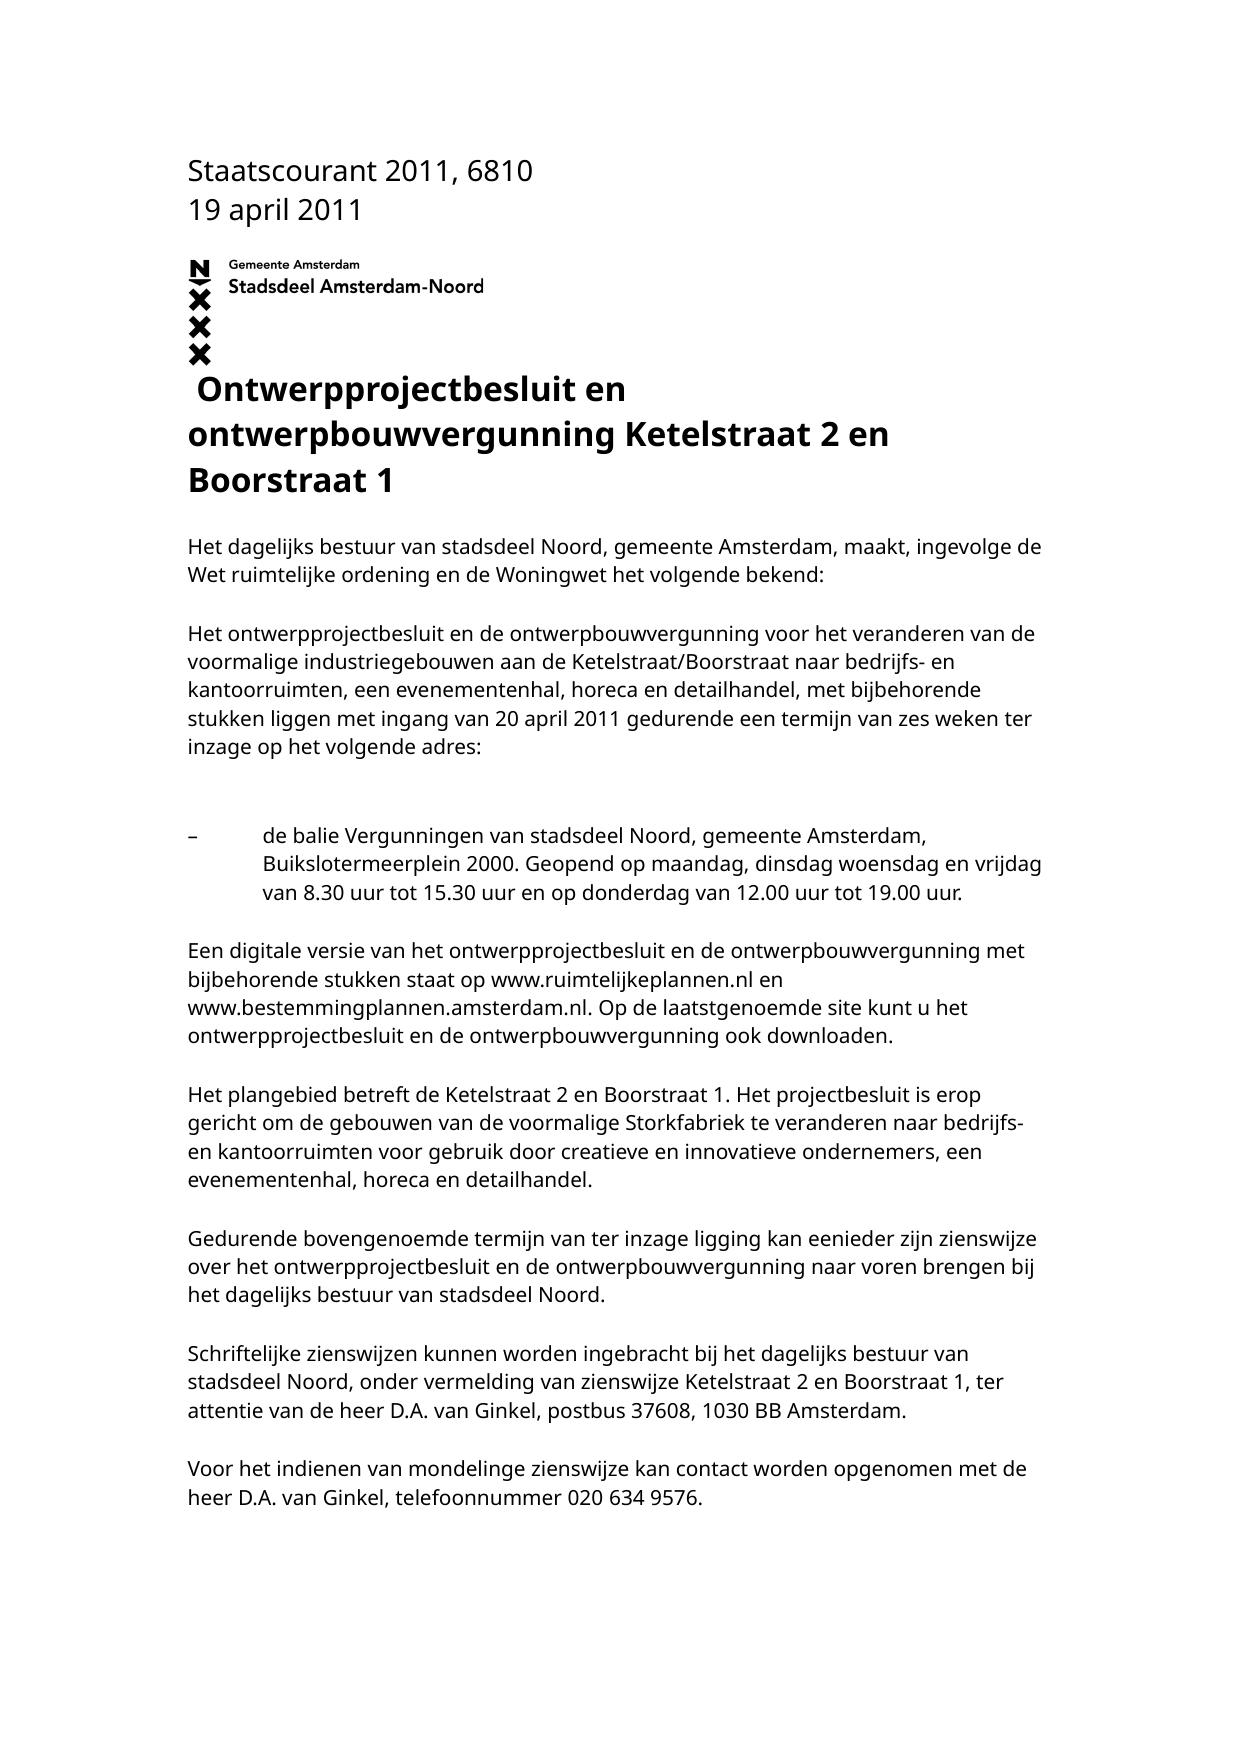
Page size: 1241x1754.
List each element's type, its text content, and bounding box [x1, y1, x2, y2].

text Gedurende bovengenoemde termijn van ter inzage ligging kan eenieder zijn zienswijze over het ontwerpprojectbesluit en de ontwerpbouwvergunning naar voren brengen bij het dagelijks bestuur van stadsdeel Noord. [187, 1224, 1053, 1309]
text Voor het indienen van mondelinge zienswijze kan contact worden opgenomen met de heer D.A. van Ginkel, telefoonnummer 020 634 9576. [187, 1454, 1053, 1511]
text Het ontwerpprojectbesluit en de ontwerpbouwvergunning voor het veranderen van de voormalige industriegebouwen aan de Ketelstraat/Boorstraat naar bedrijfs- en kantoorruimten, een evenementenhal, horeca en detailhandel, met bijbehorende stukken liggen met ingang van 20 april 2011 gedurende een termijn van zes weken ter inzage op het volgende adres: [187, 619, 1053, 761]
subtitle Ontwerpprojectbesluit en ontwerpbouwvergunning Ketelstraat 2 en Boorstraat 1 [187, 271, 1053, 502]
list de balie Vergunningen van stadsdeel Noord, gemeente Amsterdam, Buikslotermeerplein 2000. Geopend op maandag, dinsdag woensdag en vrijdag van 8.30 uur tot 15.30 uur en op donderdag van 12.00 uur tot 19.00 uur. [187, 821, 1053, 906]
text Het dagelijks bestuur van stadsdeel Noord, gemeente Amsterdam, maakt, ingevolge de Wet ruimtelijke ordening en de Woningwet het volgende bekend: [187, 532, 1053, 589]
text 19 april 2011 [187, 190, 1053, 229]
text Schriftelijke zienswijzen kunnen worden ingebracht bij het dagelijks bestuur van stadsdeel Noord, onder vermelding van zienswijze Ketelstraat 2 en Boorstraat 1, ter attentie van de heer D.A. van Ginkel, postbus 37608, 1030 BB Amsterdam. [187, 1339, 1053, 1424]
text Staatscourant 2011, 6810 [187, 150, 1053, 190]
text Een digitale versie van het ontwerpprojectbesluit en de ontwerpbouwvergunning met bijbehorende stukken staat op www.ruimtelijkeplannen.nl en www.bestemmingplannen.amsterdam.nl. Op de laatstgenoemde site kunt u het ontwerpprojectbesluit en de ontwerpbouwvergunning ook downloaden. [187, 936, 1053, 1050]
picture [187, 258, 484, 366]
text Het plangebied betreft de Ketelstraat 2 en Boorstraat 1. Het projectbesluit is erop gericht om de gebouwen van de voormalige Storkfabriek te veranderen naar bedrijfs- en kantoorruimten voor gebruik door creatieve en innovatieve ondernemers, een evenementenhal, horeca en detailhandel. [187, 1080, 1053, 1194]
